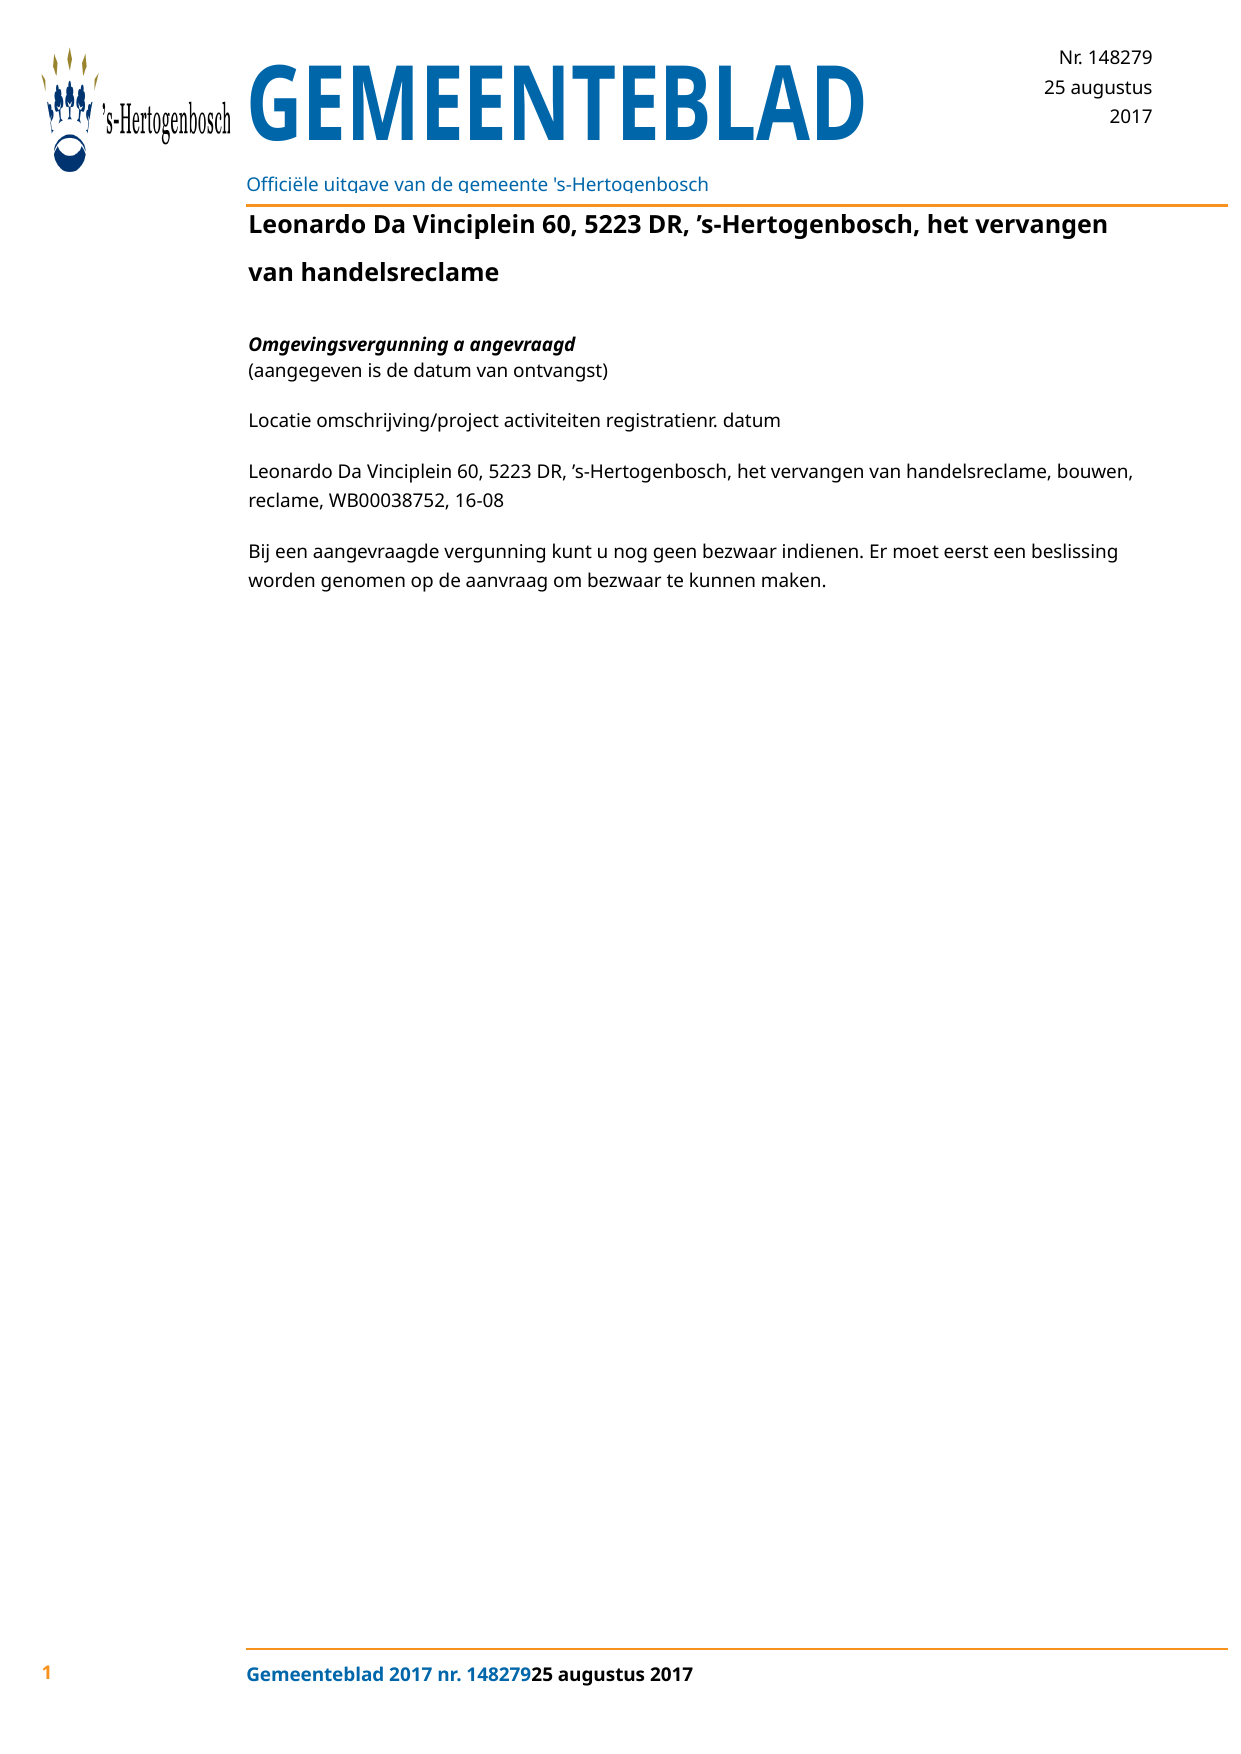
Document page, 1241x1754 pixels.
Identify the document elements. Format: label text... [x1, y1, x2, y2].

text Leonardo Da Vinciplein 60, 5223 DR, ’s-Hertogenbosch, het vervangen van handelsreclame [248, 207, 1152, 288]
text Locatie omschrijving/project activiteiten registratienr. datum [248, 408, 1152, 433]
text Omgevingsvergunning a angevraagd [248, 331, 1152, 357]
picture [41, 47, 231, 172]
text (aangegeven is de datum van ontvangst) [248, 357, 1152, 383]
text Bij een aangevraagde vergunning kunt u nog geen bezwaar indienen. Er moet eerst een beslissing worden genomen op de aanvraag om bezwaar te kunnen maken. [248, 538, 1152, 593]
text Leonardo Da Vinciplein 60, 5223 DR, ’s-Hertogenbosch, het vervangen van handelsreclame, bouwen, reclame, WB00038752, 16-08 [248, 458, 1152, 513]
